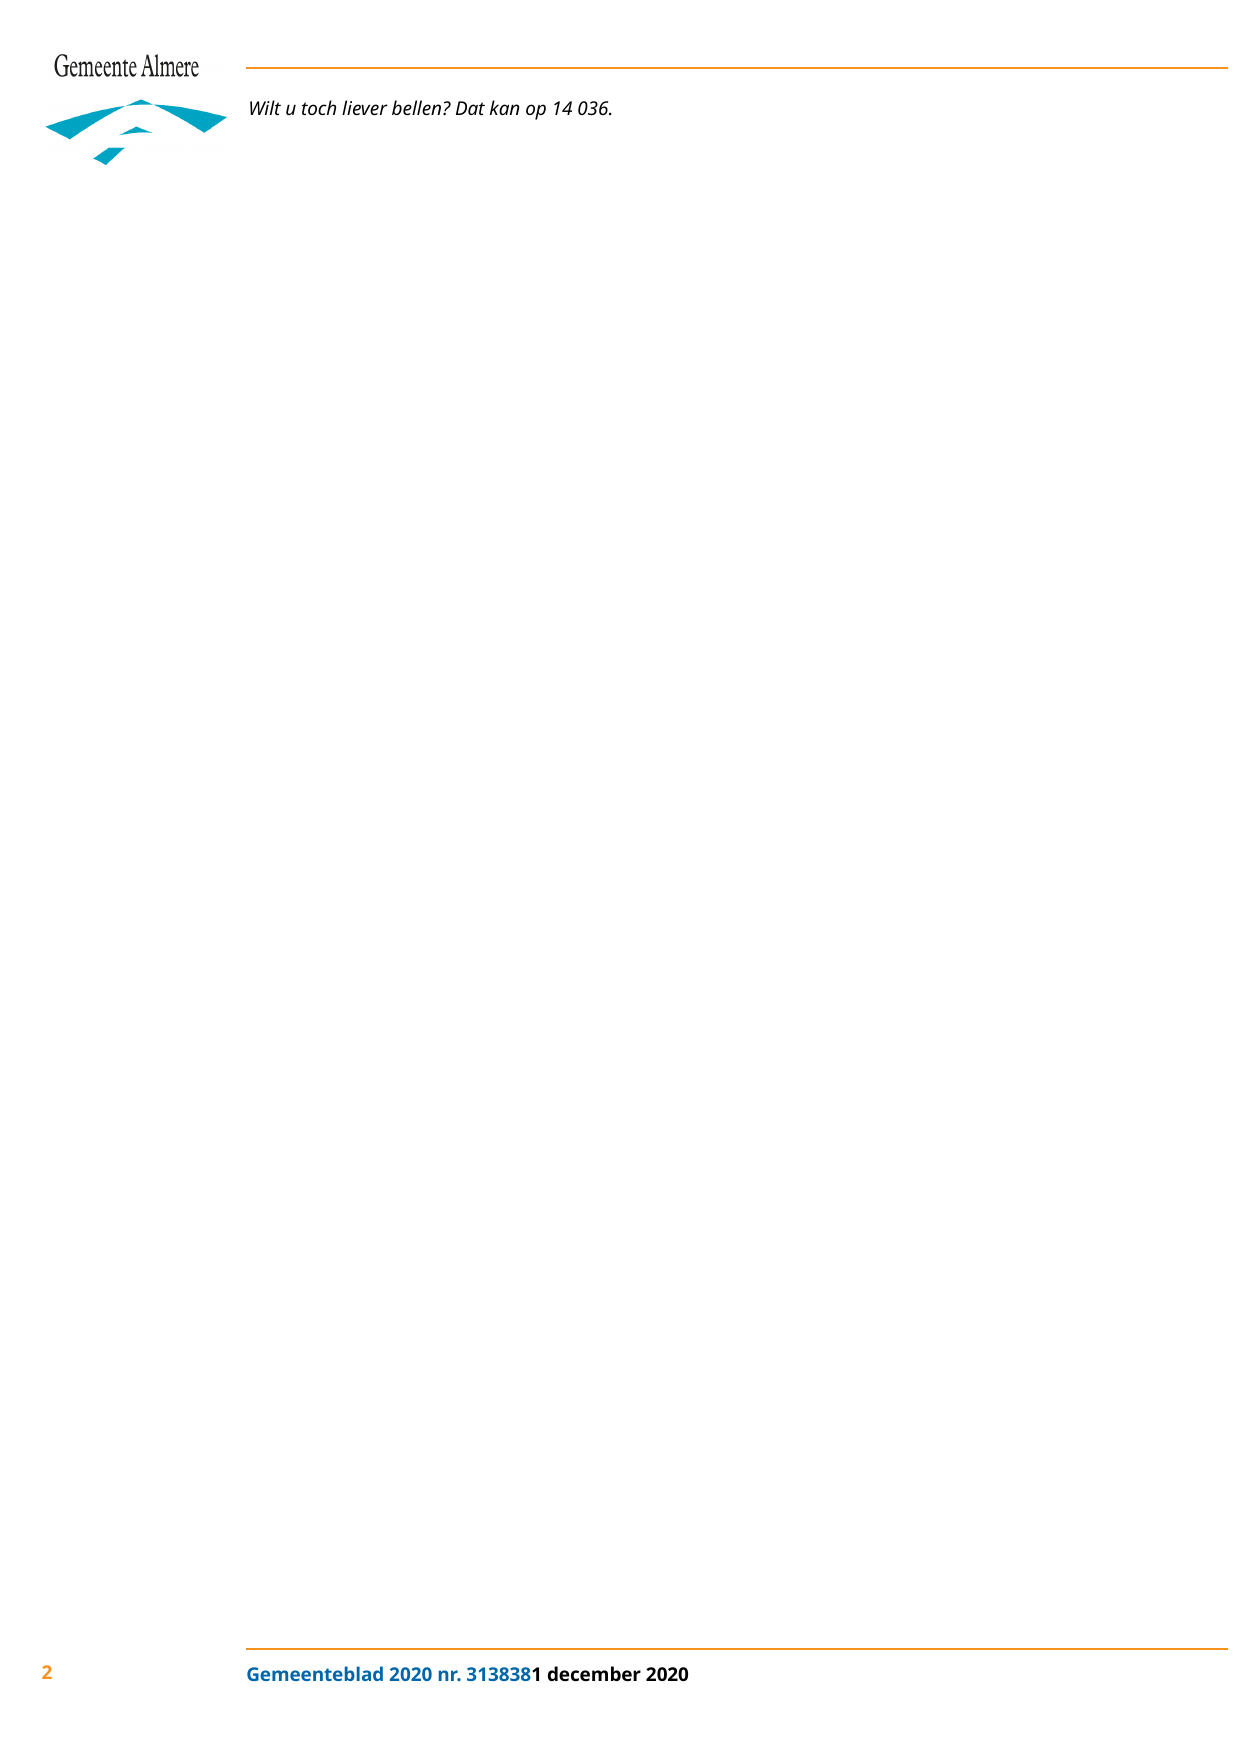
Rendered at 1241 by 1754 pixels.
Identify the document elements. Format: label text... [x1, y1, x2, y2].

text Wilt u toch liever bellen? Dat kan op 14 036. [248, 95, 1152, 121]
picture [41, 47, 231, 172]
